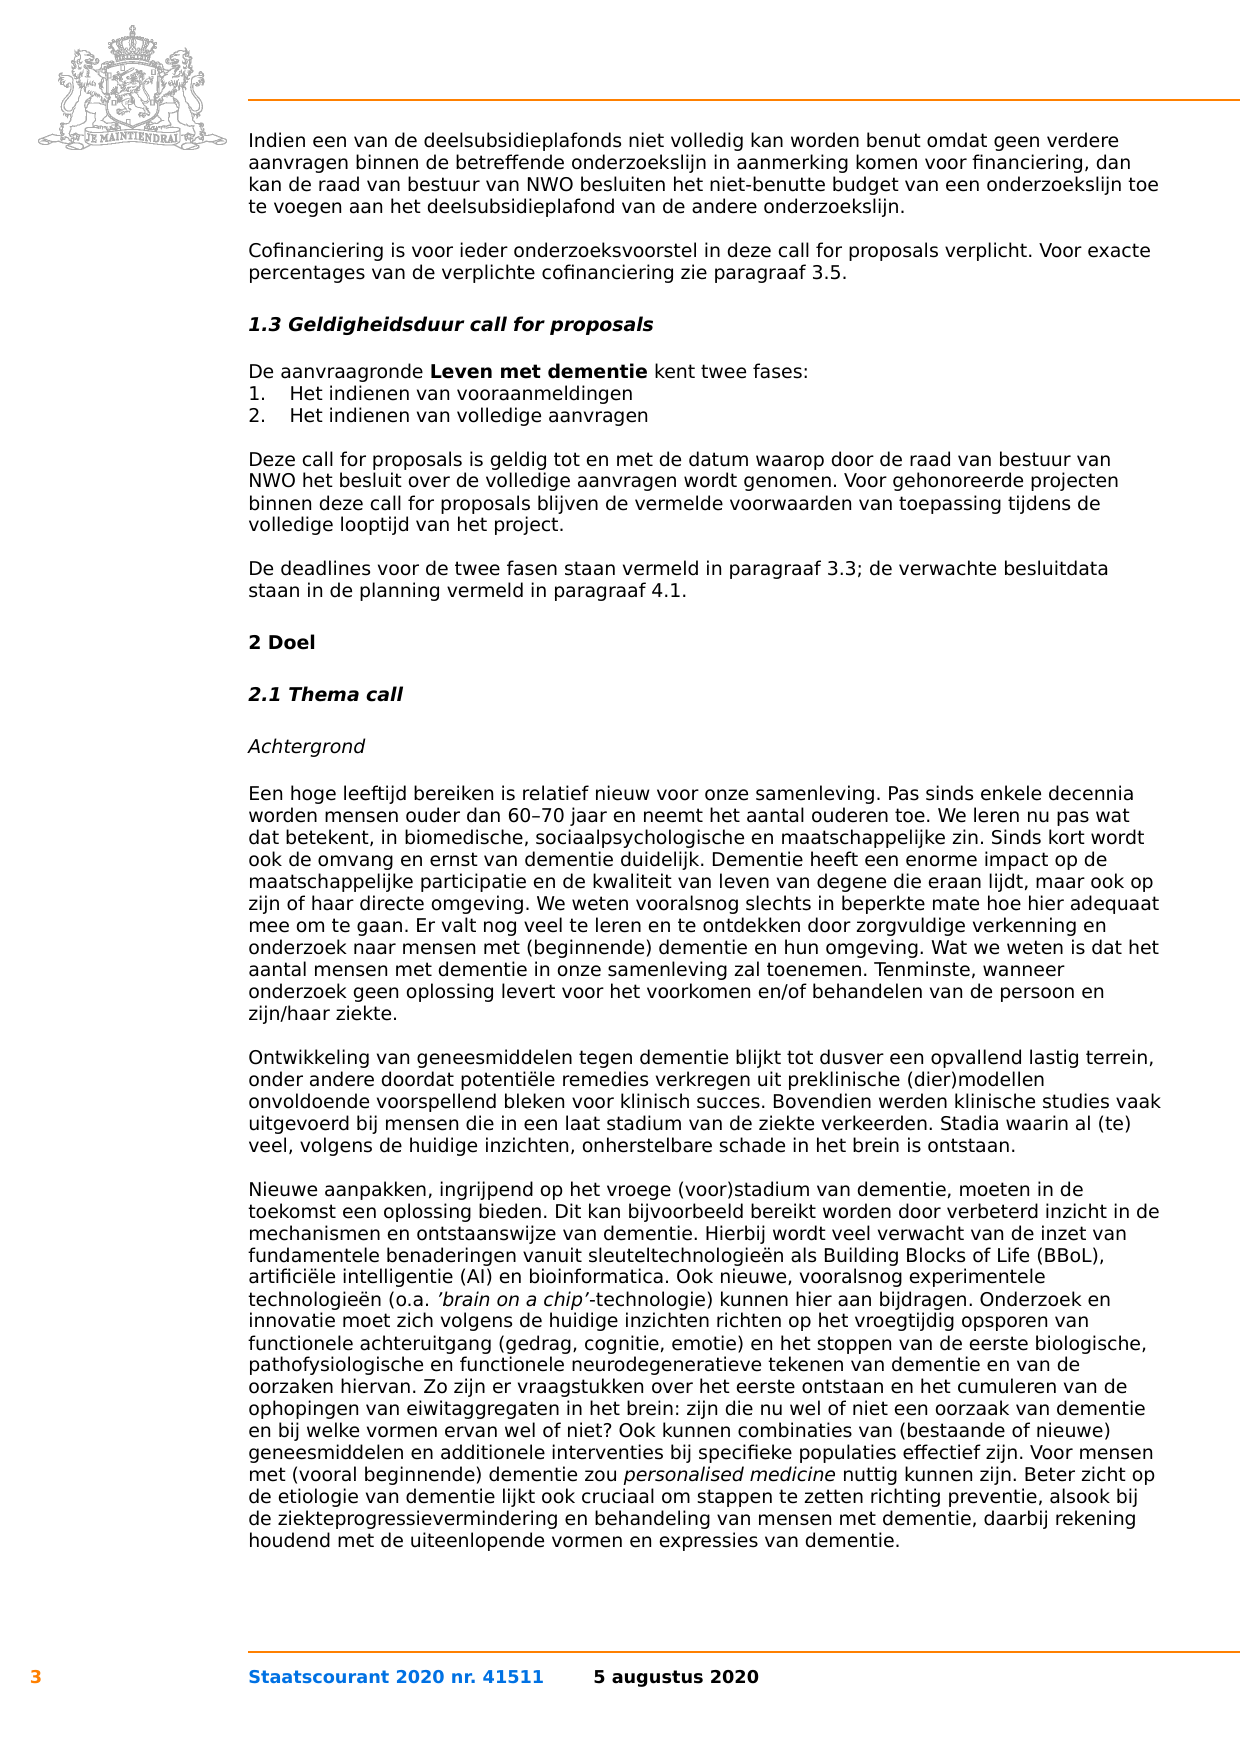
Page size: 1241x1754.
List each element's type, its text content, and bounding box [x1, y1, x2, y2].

text Indien een van de deelsubsidieplafonds niet volledig kan worden benut omdat geen verdere aanvragen binnen de betreffende onderzoekslijn in aanmerking komen voor financiering, dan kan de raad van bestuur van NWO besluiten het niet-benutte budget van een onderzoekslijn toe te voegen aan het deelsubsidieplafond van de andere onderzoekslijn. [248, 130, 1163, 218]
text De aanvraagronde Leven met dementie kent twee fases: [248, 361, 1163, 383]
subtitle 1.3 Geldigheidsduur call for proposals [248, 314, 1163, 336]
subtitle 2.1 Thema call [248, 684, 1163, 706]
text 2. Het indienen van volledige aanvragen [248, 404, 1163, 427]
text Een hoge leeftijd bereiken is relatief nieuw voor onze samenleving. Pas sinds enkele decennia worden mensen ouder dan 60–70 jaar en neemt het aantal ouderen toe. We leren nu pas wat dat betekent, in biomedische, sociaalpsychologische en maatschappelijke zin. Sinds kort wordt ook de omvang en ernst van dementie duidelijk. Dementie heeft een enorme impact op de maatschappelijke participatie en de kwaliteit van leven van degene die eraan lijdt, maar ook op zijn of haar directe omgeving. We weten vooralsnog slechts in beperkte mate hoe hier adequaat mee om te gaan. Er valt nog veel te leren en te ontdekken door zorgvuldige verkenning en onderzoek naar mensen met (beginnende) dementie en hun omgeving. Wat we weten is dat het aantal mensen met dementie in onze samenleving zal toenemen. Tenminste, wanneer onderzoek geen oplossing levert voor het voorkomen en/of behandelen van de persoon en zijn/haar ziekte. [248, 783, 1163, 1025]
text Cofinanciering is voor ieder onderzoeksvoorstel in deze call for proposals verplicht. Voor exacte percentages van de verplichte cofinanciering zie paragraaf 3.5. [248, 240, 1163, 284]
text 1. Het indienen van vooraanmeldingen [248, 383, 1163, 404]
text De deadlines voor de twee fasen staan vermeld in paragraaf 3.3; de verwachte besluitdata staan in de planning vermeld in paragraaf 4.1. [248, 558, 1163, 602]
text Ontwikkeling van geneesmiddelen tegen dementie blijkt tot dusver een opvallend lastig terrein, onder andere doordat potentiële remedies verkregen uit preklinische (dier)modellen onvoldoende voorspellend bleken voor klinisch succes. Bovendien werden klinische studies vaak uitgevoerd bij mensen die in een laat stadium van de ziekte verkeerden. Stadia waarin al (te) veel, volgens de huidige inzichten, onherstelbare schade in het brein is ontstaan. [248, 1047, 1163, 1157]
text Deze call for proposals is geldig tot en met de datum waarop door de raad van bestuur van NWO het besluit over de volledige aanvragen wordt genomen. Voor gehonoreerde projecten binnen deze call for proposals blijven de vermelde voorwaarden van toepassing tijdens de volledige looptijd van het project. [248, 448, 1163, 536]
picture [38, 25, 227, 150]
subtitle 2 Doel [248, 632, 1163, 654]
text Nieuwe aanpakken, ingrijpend op het vroege (voor)stadium van dementie, moeten in de toekomst een oplossing bieden. Dit kan bijvoorbeeld bereikt worden door verbeterd inzicht in de mechanismen en ontstaanswijze van dementie. Hierbij wordt veel verwacht van de inzet van fundamentele benaderingen vanuit sleuteltechnologieën als Building Blocks of Life (BBoL), artificiële intelligentie (AI) en bioinformatica. Ook nieuwe, vooralsnog experimentele technologieën (o.a. ’brain on a chip’-technologie) kunnen hier aan bijdragen. Onderzoek en innovatie moet zich volgens de huidige inzichten richten op het vroegtijdig opsporen van functionele achteruitgang (gedrag, cognitie, emotie) en het stoppen van de eerste biologische, pathofysiologische en functionele neurodegeneratieve tekenen van dementie en van de oorzaken hiervan. Zo zijn er vraagstukken over het eerste ontstaan en het cumuleren van de ophopingen van eiwitaggregaten in het brein: zijn die nu wel of niet een oorzaak van dementie en bij welke vormen ervan wel of niet? Ook kunnen combinaties van (bestaande of nieuwe) geneesmiddelen en additionele interventies bij specifieke populaties effectief zijn. Voor mensen met (vooral beginnende) dementie zou personalised medicine nuttig kunnen zijn. Beter zicht op de etiologie van dementie lijkt ook cruciaal om stappen te zetten richting preventie, alsook bij de ziekteprogressievermindering en behandeling van mensen met dementie, daarbij rekening houdend met de uiteenlopende vormen en expressies van dementie. [248, 1178, 1163, 1552]
subtitle Achtergrond [248, 736, 1163, 758]
